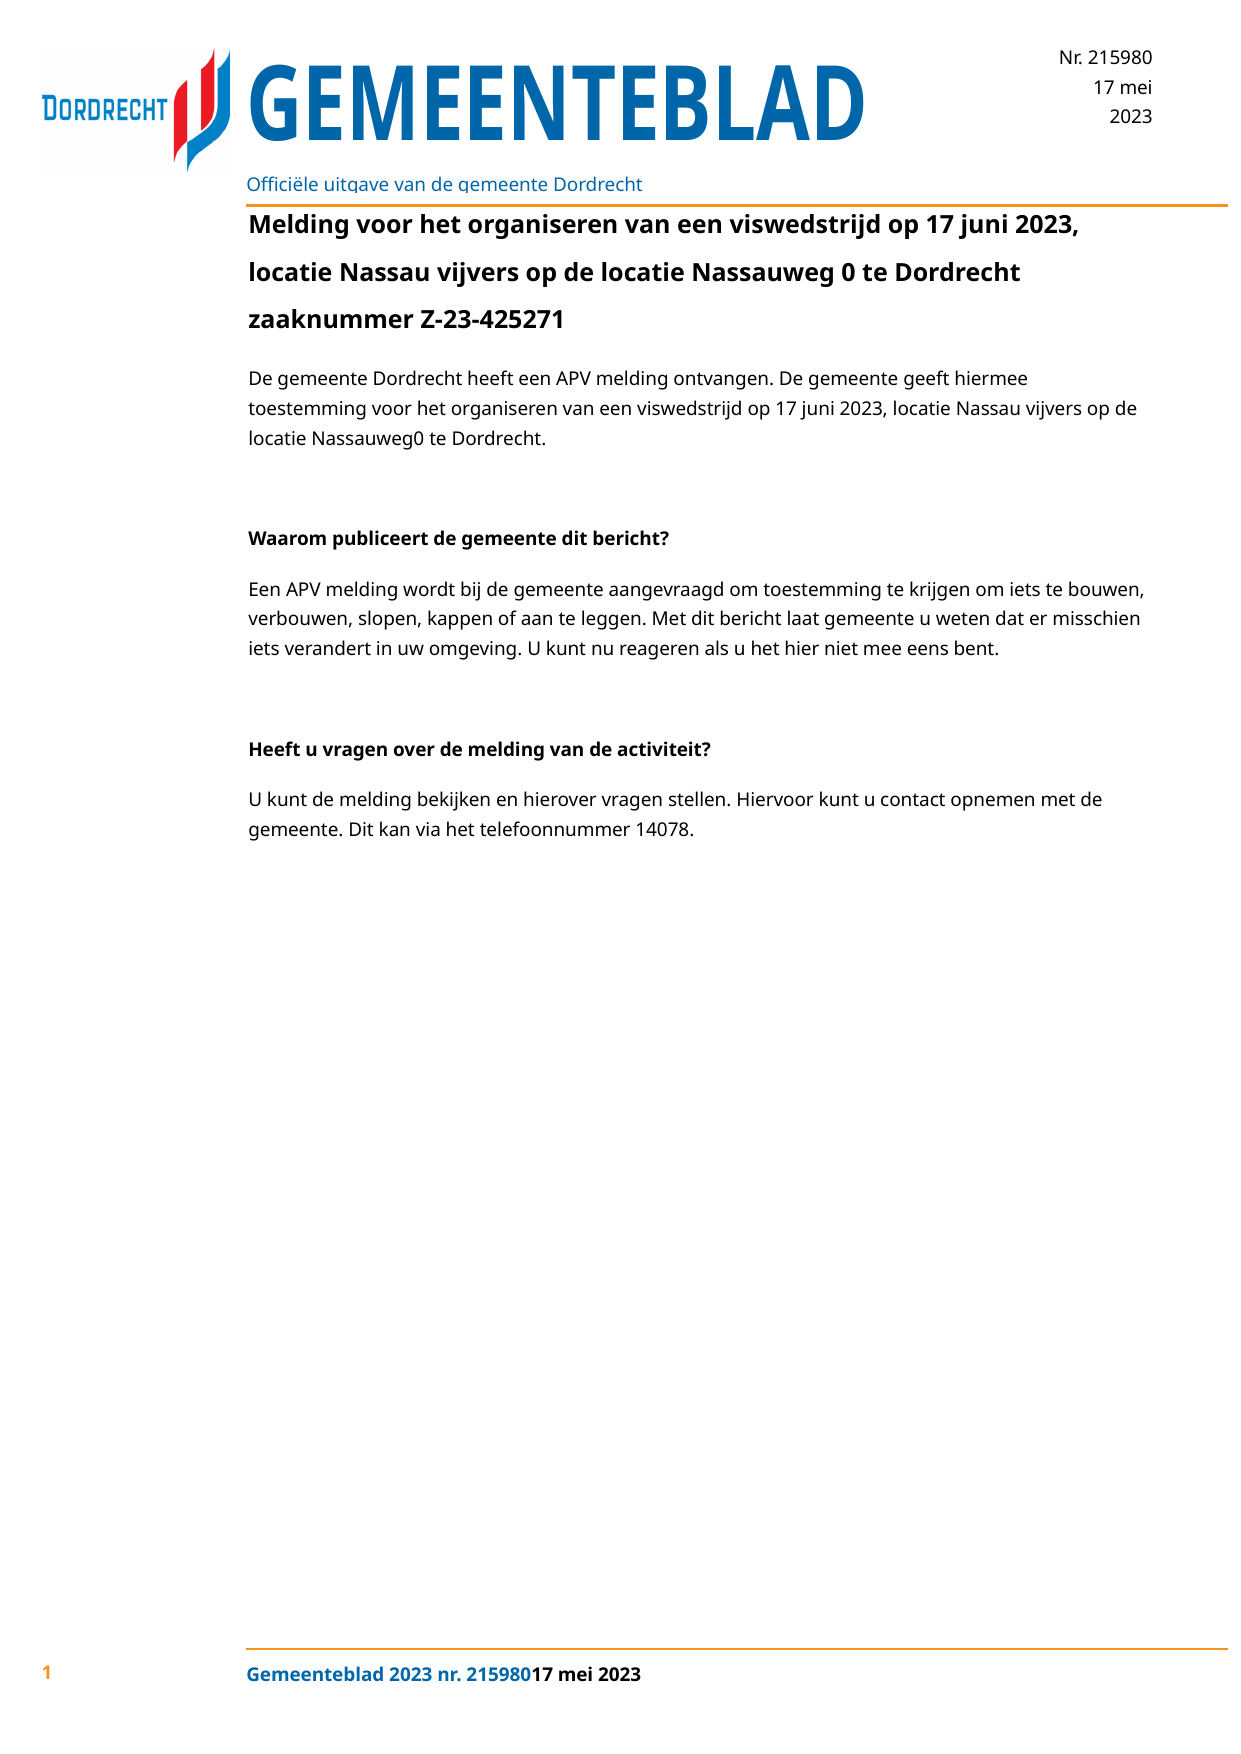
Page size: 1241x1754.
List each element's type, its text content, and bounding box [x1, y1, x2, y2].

text Een APV melding wordt bij de gemeente aangevraagd om toestemming te krijgen om iets te bouwen, verbouwen, slopen, kappen of aan te leggen. Met dit bericht laat gemeente u weten dat er misschien iets verandert in uw omgeving. U kunt nu reageren als u het hier niet mee eens bent. [248, 576, 1152, 661]
text U kunt de melding bekijken en hierover vragen stellen. Hiervoor kunt u contact opnemen met de gemeente. Dit kan via het telefoonnummer 14078. [248, 786, 1152, 842]
text De gemeente Dordrecht heeft een APV melding ontvangen. De gemeente geeft hiermee toestemming voor het organiseren van een viswedstrijd op 17 juni 2023, locatie Nassau vijvers op de locatie Nassauweg0 te Dordrecht. [248, 366, 1152, 450]
text Waarom publiceert de gemeente dit bericht? [248, 526, 1152, 551]
text Melding voor het organiseren van een viswedstrijd op 17 juni 2023, locatie Nassau vijvers op de locatie Nassauweg 0 te Dordrecht zaaknummer Z-23-425271 [248, 207, 1152, 336]
text Heeft u vragen over de melding van de activiteit? [248, 736, 1152, 762]
picture [41, 47, 231, 172]
